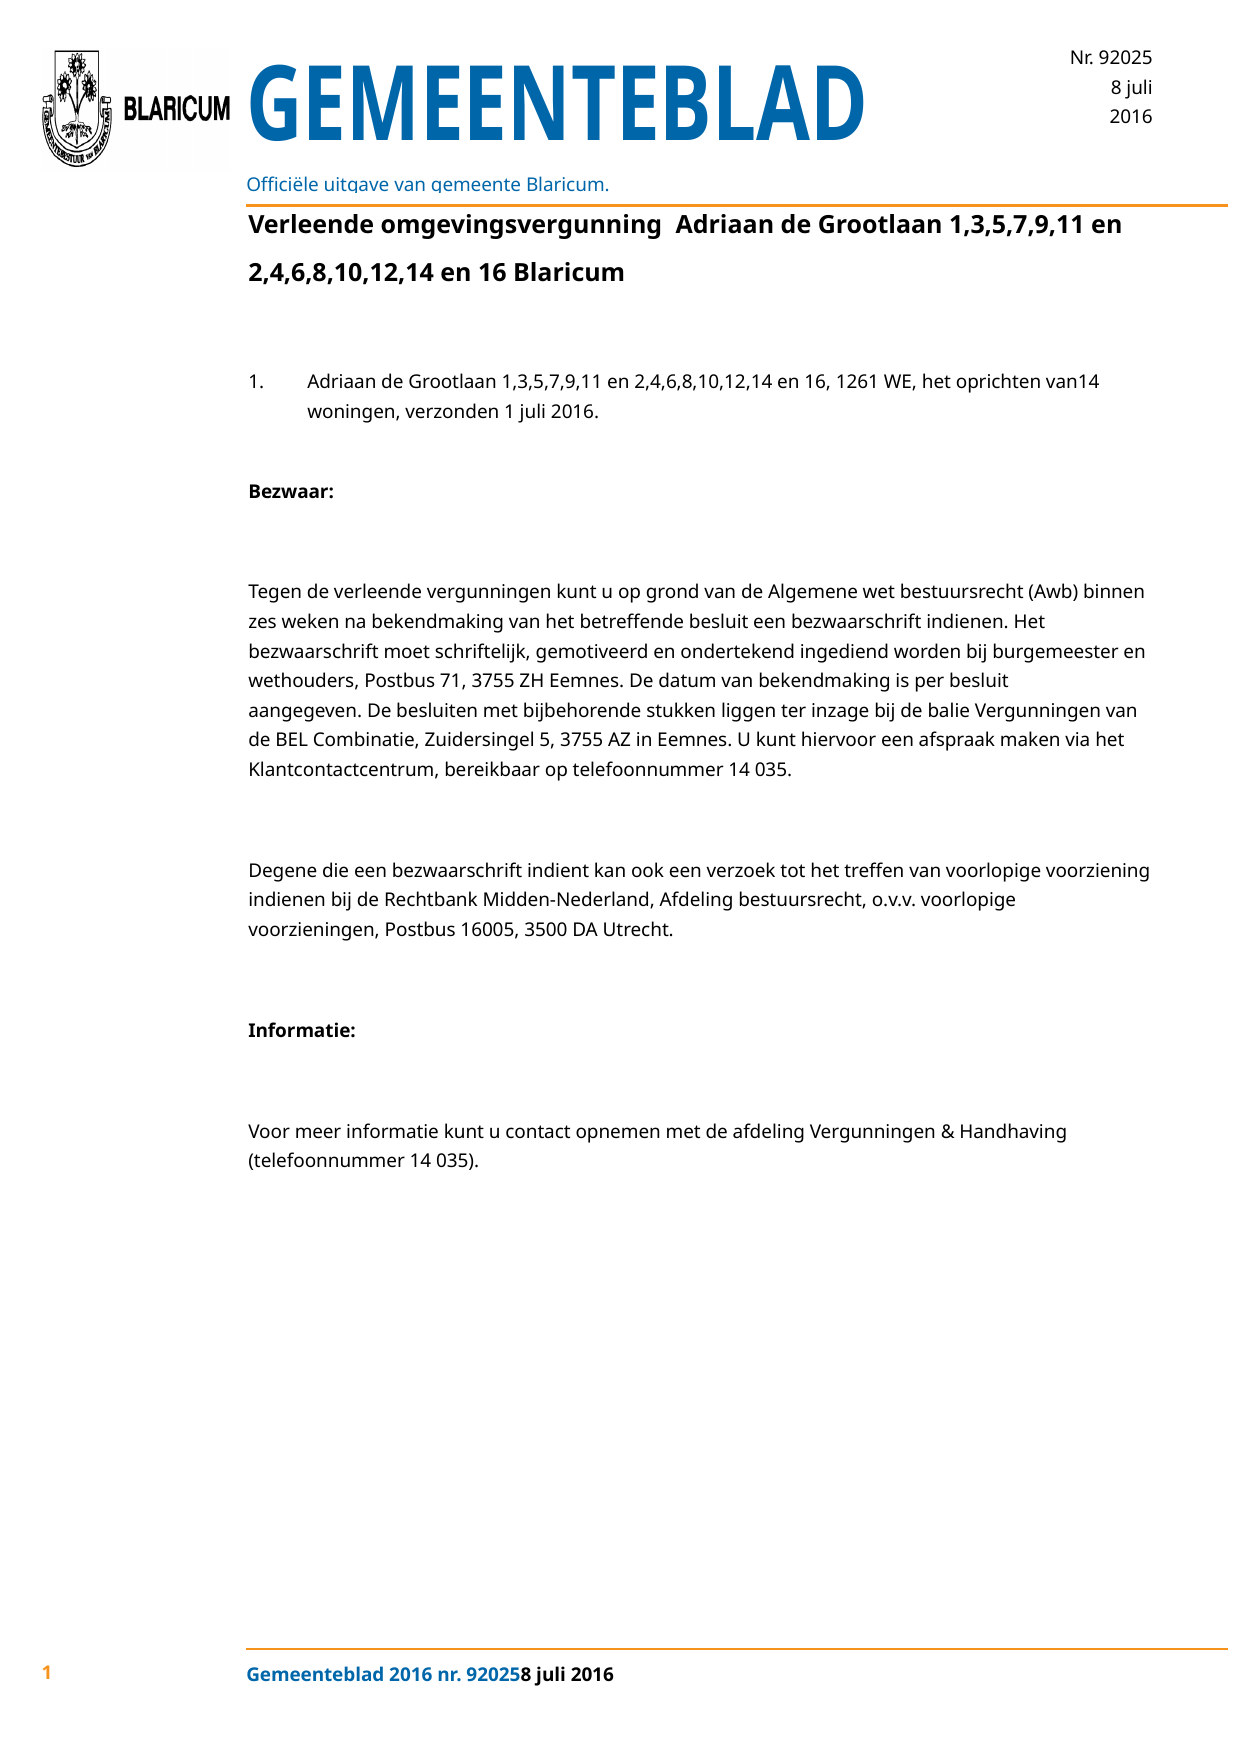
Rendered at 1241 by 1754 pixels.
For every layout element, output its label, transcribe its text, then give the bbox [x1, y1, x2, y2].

text Bezwaar: [248, 478, 1152, 504]
text Voor meer informatie kunt u contact opnemen met de afdeling Vergunningen & Handhaving (telefoonnummer 14 035). [248, 1118, 1152, 1173]
text Tegen de verleende vergunningen kunt u op grond van de Algemene wet bestuursrecht (Awb) binnen zes weken na bekendmaking van het betreffende besluit een bezwaarschrift indienen. Het bezwaarschrift moet schriftelijk, gemotiveerd en ondertekend ingediend worden bij burgemeester en wethouders, Postbus 71, 3755 ZH Eemnes. De datum van bekendmaking is per besluit aangegeven. De besluiten met bijbehorende stukken liggen ter inzage bij de balie Vergunningen van de BEL Combinatie, Zuidersingel 5, 3755 AZ in Eemnes. U kunt hiervoor een afspraak maken via het Klantcontactcentrum, bereikbaar op telefoonnummer 14 035. [248, 579, 1152, 782]
text Degene die een bezwaarschrift indient kan ook een verzoek tot het treffen van voorlopige voorziening indienen bij de Rechtbank Midden-Nederland, Afdeling bestuursrecht, o.v.v. voorlopige voorzieningen, Postbus 16005, 3500 DA Utrecht. [248, 857, 1152, 942]
list Adriaan de Grootlaan 1,3,5,7,9,11 en 2,4,6,8,10,12,14 en 16, 1261 WE, het oprichten van14 woningen, verzonden 1 juli 2016. [248, 368, 1152, 424]
text Informatie: [248, 1017, 1152, 1043]
picture [41, 47, 231, 172]
text Verleende omgevingsvergunning Adriaan de Grootlaan 1,3,5,7,9,11 en 2,4,6,8,10,12,14 en 16 Blaricum [248, 207, 1152, 288]
